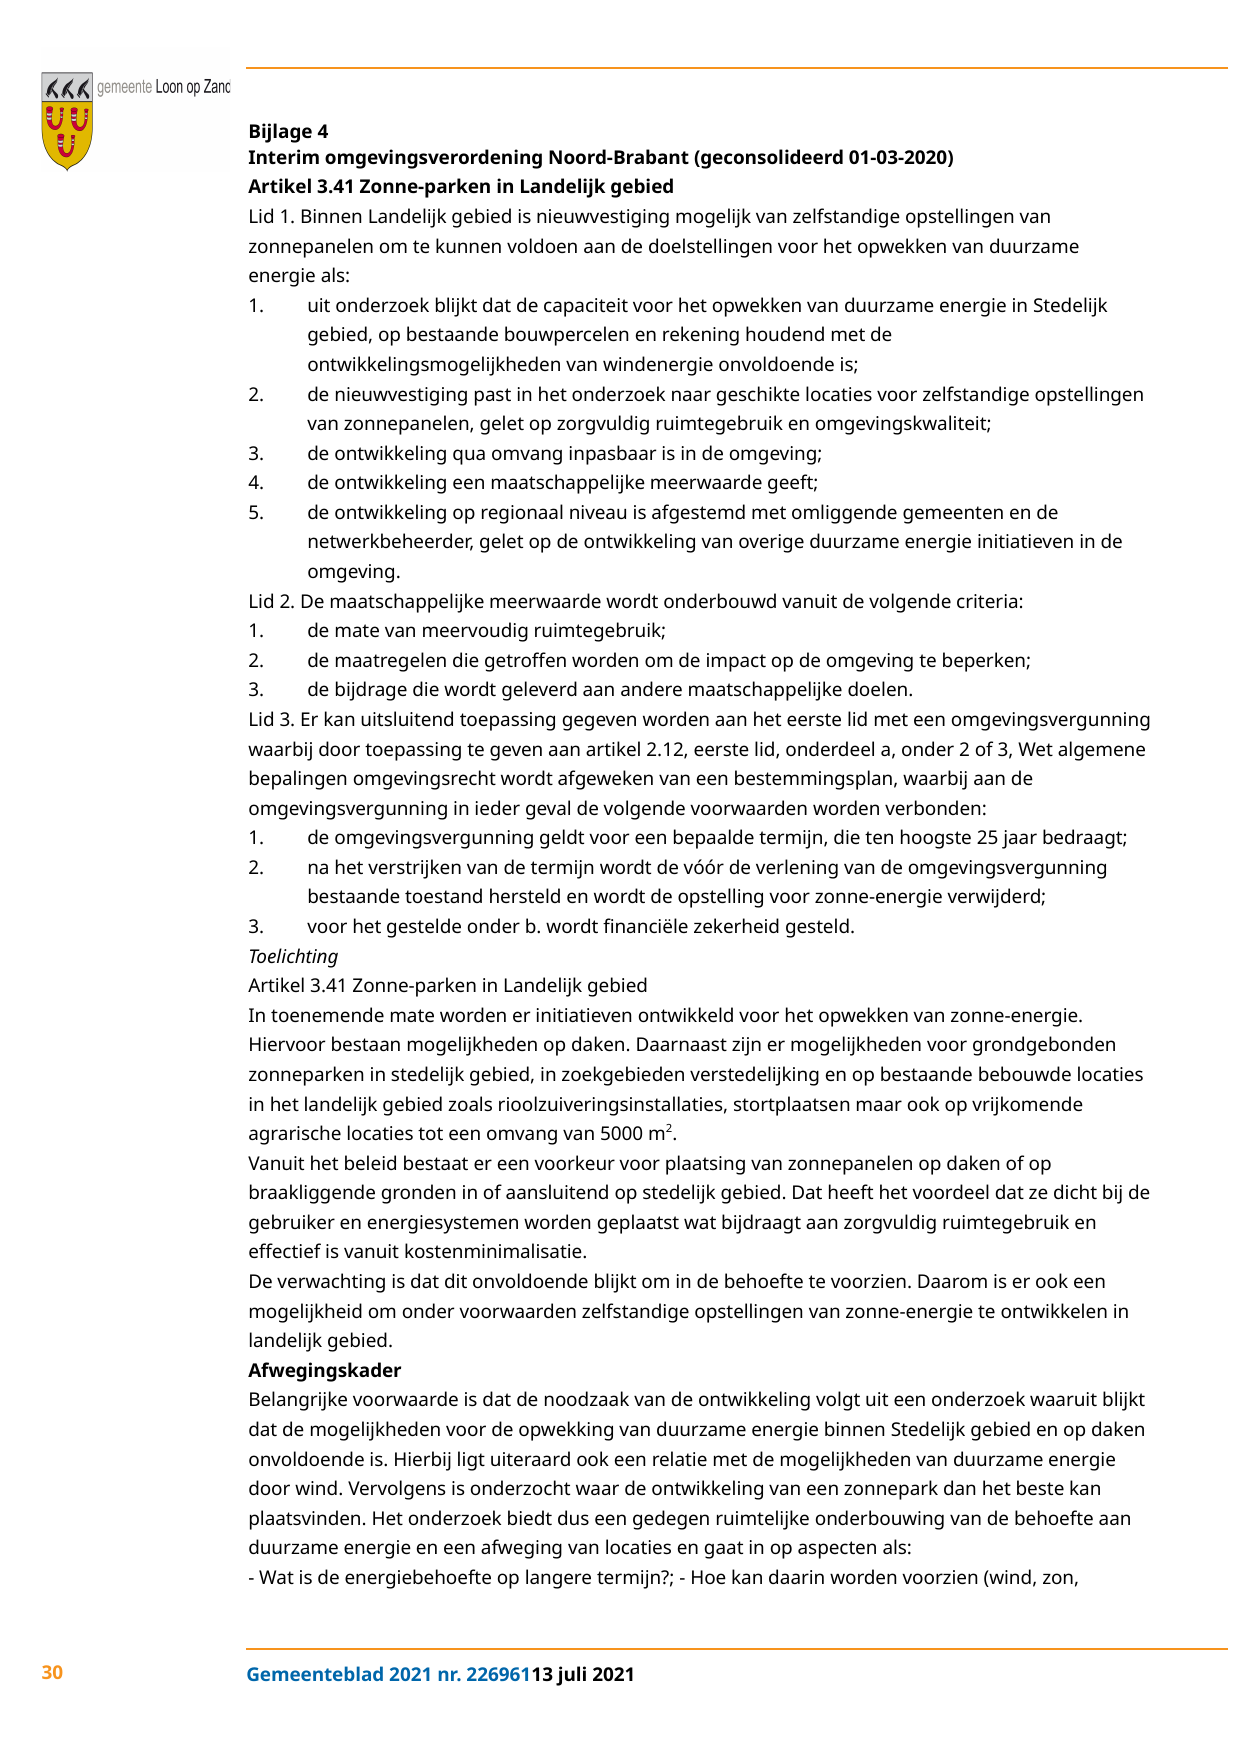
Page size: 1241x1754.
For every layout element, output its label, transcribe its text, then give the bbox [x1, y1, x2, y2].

list uit onderzoek blijkt dat de capaciteit voor het opwekken van duurzame energie in Stedelijk gebied, op bestaande bouwpercelen en rekening houdend met de ontwikkelingsmogelijkheden van windenergie onvoldoende is; [248, 292, 1152, 377]
text Artikel 3.41 Zonne-parken in Landelijk gebied [248, 174, 1152, 199]
text Toelichting [248, 943, 1152, 969]
picture [41, 47, 231, 172]
list de ontwikkeling op regionaal niveau is afgestemd met omliggende gemeenten en de netwerkbeheerder, gelet op de ontwikkeling van overige duurzame energie initiatieven in de omgeving. [248, 499, 1152, 584]
list voor het gestelde onder b. wordt financiële zekerheid gesteld. [248, 913, 1152, 939]
list de omgevingsvergunning geldt voor een bepaalde termijn, die ten hoogste 25 jaar bedraagt; [248, 824, 1152, 850]
list de ontwikkeling qua omvang inpasbaar is in de omgeving; [248, 440, 1152, 466]
text Lid 3. Er kan uitsluitend toepassing gegeven worden aan het eerste lid met een omgevingsvergunning waarbij door toepassing te geven aan artikel 2.12, eerste lid, onderdeel a, onder 2 of 3, Wet algemene bepalingen omgevingsrecht wordt afgeweken van een bestemmingsplan, waarbij aan de omgevingsvergunning in ieder geval de volgende voorwaarden worden verbonden: [248, 706, 1152, 821]
text Belangrijke voorwaarde is dat de noodzaak van de ontwikkeling volgt uit een onderzoek waaruit blijkt dat de mogelijkheden voor de opwekking van duurzame energie binnen Stedelijk gebied en op daken onvoldoende is. Hierbij ligt uiteraard ook een relatie met de mogelijkheden van duurzame energie door wind. Vervolgens is onderzocht waar de ontwikkeling van een zonnepark dan het beste kan plaatsvinden. Het onderzoek biedt dus een gedegen ruimtelijke onderbouwing van de behoefte aan duurzame energie en een afweging van locaties en gaat in op aspecten als: [248, 1387, 1152, 1560]
list de maatregelen die getroffen worden om de impact op de omgeving te beperken; [248, 647, 1152, 673]
text Lid 1. Binnen Landelijk gebied is nieuwvestiging mogelijk van zelfstandige opstellingen van zonnepanelen om te kunnen voldoen aan de doelstellingen voor het opwekken van duurzame energie als: [248, 203, 1152, 288]
text Bijlage 4 [248, 116, 1152, 144]
list de bijdrage die wordt geleverd aan andere maatschappelijke doelen. [248, 677, 1152, 702]
text - Wat is de energiebehoefte op langere termijn?; - Hoe kan daarin worden voorzien (wind, zon, [248, 1564, 1152, 1590]
list na het verstrijken van de termijn wordt de vóór de verlening van de omgevingsvergunning bestaande toestand hersteld en wordt de opstelling voor zonne-energie verwijderd; [248, 854, 1152, 909]
text De verwachting is dat dit onvoldoende blijkt om in de behoefte te voorzien. Daarom is er ook een mogelijkheid om onder voorwaarden zelfstandige opstellingen van zonne-energie te ontwikkelen in landelijk gebied. [248, 1268, 1152, 1353]
list de mate van meervoudig ruimtegebruik; [248, 617, 1152, 643]
text Interim omgevingsverordening Noord-Brabant (geconsolideerd 01-03-2020) [248, 144, 1152, 170]
list de nieuwvestiging past in het onderzoek naar geschikte locaties voor zelfstandige opstellingen van zonnepanelen, gelet op zorgvuldig ruimtegebruik en omgevingskwaliteit; [248, 381, 1152, 436]
text In toenemende mate worden er initiatieven ontwikkeld voor het opwekken van zonne-energie. Hiervoor bestaan mogelijkheden op daken. Daarnaast zijn er mogelijkheden voor grondgebonden zonneparken in stedelijk gebied, in zoekgebieden verstedelijking en op bestaande bebouwde locaties in het landelijk gebied zoals rioolzuiveringsinstallaties, stortplaatsen maar ook op vrijkomende agrarische locaties tot een omvang van 5000 m2. [248, 1002, 1152, 1146]
text Artikel 3.41 Zonne-parken in Landelijk gebied [248, 972, 1152, 998]
text Vanuit het beleid bestaat er een voorkeur voor plaatsing van zonnepanelen op daken of op braakliggende gronden in of aansluitend op stedelijk gebied. Dat heeft het voordeel dat ze dicht bij de gebruiker en energiesystemen worden geplaatst wat bijdraagt aan zorgvuldig ruimtegebruik en effectief is vanuit kostenminimalisatie. [248, 1150, 1152, 1264]
text Lid 2. De maatschappelijke meerwaarde wordt onderbouwd vanuit de volgende criteria: [248, 588, 1152, 614]
text Afwegingskader [248, 1357, 1152, 1383]
list de ontwikkeling een maatschappelijke meerwaarde geeft; [248, 469, 1152, 495]
